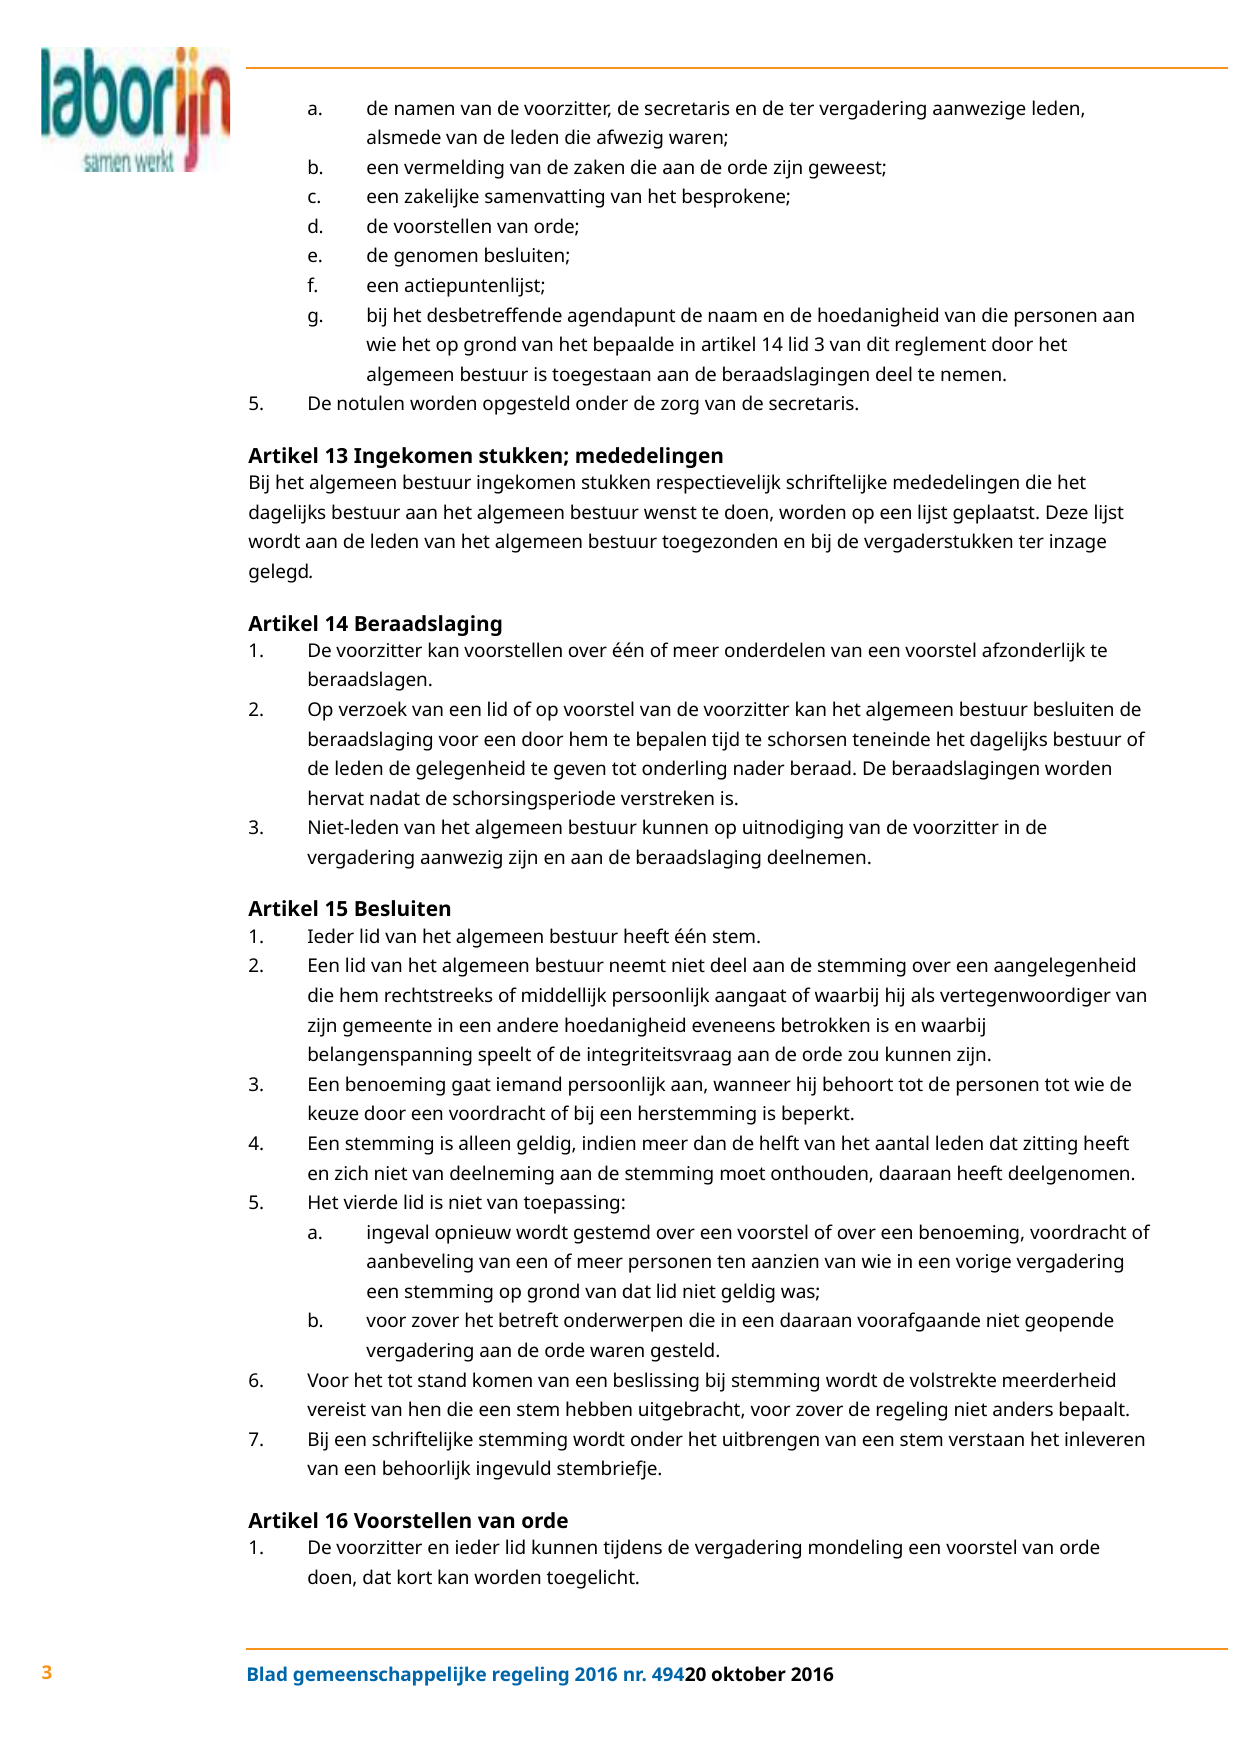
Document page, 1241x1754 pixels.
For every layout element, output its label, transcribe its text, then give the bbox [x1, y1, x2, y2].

list een actiepuntenlijst; [307, 272, 1152, 298]
list de genomen besluiten; [307, 243, 1152, 268]
list Een stemming is alleen geldig, indien meer dan de helft van het aantal leden dat zitting heeft en zich niet van deelneming aan de stemming moet onthouden, daaraan heeft deelgenomen. [248, 1130, 1152, 1185]
list Een benoeming gaat iemand persoonlijk aan, wanneer hij behoort tot de personen tot wie de keuze door een voordracht of bij een herstemming is beperkt. [248, 1071, 1152, 1126]
list Ieder lid van het algemeen bestuur heeft één stem. [248, 923, 1152, 949]
list Voor het tot stand komen van een beslissing bij stemming wordt de volstrekte meerderheid vereist van hen die een stem hebben uitgebracht, voor zover de regeling niet anders bepaalt. [248, 1367, 1152, 1422]
text Bij het algemeen bestuur ingekomen stukken respectievelijk schriftelijke mededelingen die het dagelijks bestuur aan het algemeen bestuur wenst te doen, worden op een lijst geplaatst. Deze lijst wordt aan de leden van het algemeen bestuur toegezonden en bij de vergaderstukken ter inzage gelegd. [248, 469, 1152, 584]
list een vermelding van de zaken die aan de orde zijn geweest; [307, 154, 1152, 180]
list ingeval opnieuw wordt gestemd over een voorstel of over een benoeming, voordracht of aanbeveling van een of meer personen ten aanzien van wie in een vorige vergadering een stemming op grond van dat lid niet geldig was; [307, 1219, 1152, 1304]
list Op verzoek van een lid of op voorstel van de voorzitter kan het algemeen bestuur besluiten de beraadslaging voor een door hem te bepalen tijd te schorsen teneinde het dagelijks bestuur of de leden de gelegenheid te geven tot onderling nader beraad. De beraadslagingen worden hervat nadat de schorsingsperiode verstreken is. [248, 696, 1152, 811]
list bij het desbetreffende agendapunt de naam en de hoedanigheid van die personen aan wie het op grond van het bepaalde in artikel 14 lid 3 van dit reglement door het algemeen bestuur is toegestaan aan de beraadslagingen deel te nemen. [307, 302, 1152, 387]
picture [41, 47, 231, 172]
list voor zover het betreft onderwerpen die in een daaraan voorafgaande niet geopende vergadering aan de orde waren gesteld. [307, 1308, 1152, 1363]
list De voorzitter kan voorstellen over één of meer onderdelen van een voorstel afzonderlijk te beraadslagen. [248, 637, 1152, 692]
list een zakelijke samenvatting van het besprokene; [307, 183, 1152, 209]
list Het vierde lid is niet van toepassing: [248, 1189, 1152, 1215]
text Artikel 13 Ingekomen stukken; mededelingen [248, 441, 1152, 469]
text Artikel 15 Besluiten [248, 894, 1152, 923]
list Bij een schriftelijke stemming wordt onder het uitbrengen van een stem verstaan het inleveren van een behoorlijk ingevuld stembriefje. [248, 1426, 1152, 1481]
list De voorzitter en ieder lid kunnen tijdens de vergadering mondeling een voorstel van orde doen, dat kort kan worden toegelicht. [248, 1534, 1152, 1590]
list Een lid van het algemeen bestuur neemt niet deel aan de stemming over een aangelegenheid die hem rechtstreeks of middellijk persoonlijk aangaat of waarbij hij als vertegenwoordiger van zijn gemeente in een andere hoedanigheid eveneens betrokken is en waarbij belangenspanning speelt of de integriteitsvraag aan de orde zou kunnen zijn. [248, 953, 1152, 1067]
list de voorstellen van orde; [307, 213, 1152, 239]
text Artikel 16 Voorstellen van orde [248, 1506, 1152, 1534]
list Niet-leden van het algemeen bestuur kunnen op uitnodiging van de voorzitter in de vergadering aanwezig zijn en aan de beraadslaging deelnemen. [248, 814, 1152, 870]
text Artikel 14 Beraadslaging [248, 609, 1152, 637]
list De notulen worden opgesteld onder de zorg van de secretaris. [248, 391, 1152, 416]
list de namen van de voorzitter, de secretaris en de ter vergadering aanwezige leden, alsmede van de leden die afwezig waren; [307, 95, 1152, 150]
